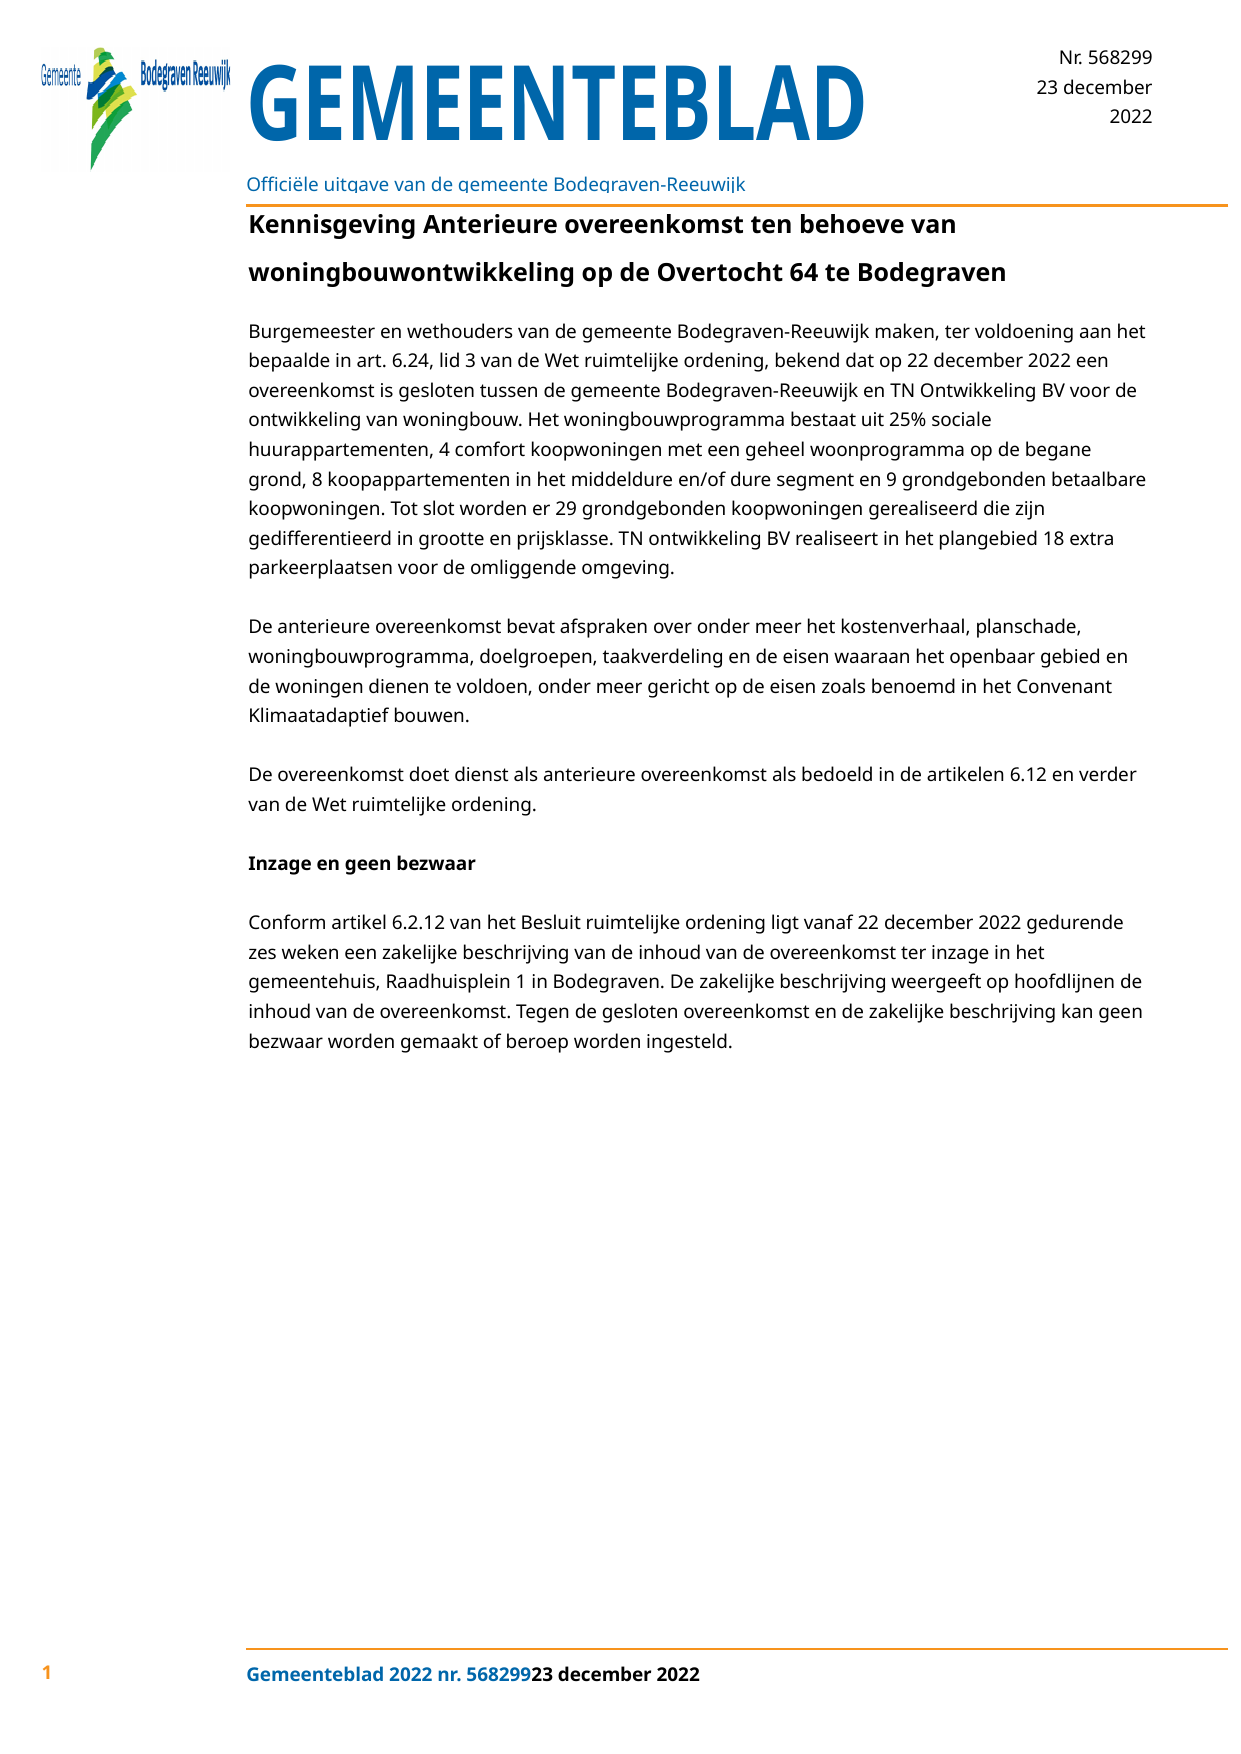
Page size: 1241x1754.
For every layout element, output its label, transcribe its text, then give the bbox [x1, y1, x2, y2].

picture [41, 47, 231, 172]
text Kennisgeving Anterieure overeenkomst ten behoeve van woningbouwontwikkeling op de Overtocht 64 te Bodegraven [248, 207, 1152, 288]
text De overeenkomst doet dienst als anterieure overeenkomst als bedoeld in de artikelen 6.12 en verder van de Wet ruimtelijke ordening. [248, 762, 1152, 817]
text Inzage en geen bezwaar [248, 850, 1152, 876]
text De anterieure overeenkomst bevat afspraken over onder meer het kostenverhaal, planschade, woningbouwprogramma, doelgroepen, taakverdeling en de eisen waaraan het openbaar gebied en de woningen dienen te voldoen, onder meer gericht op de eisen zoals benoemd in het Convenant Klimaatadaptief bouwen. [248, 614, 1152, 728]
text Burgemeester en wethouders van de gemeente Bodegraven-Reeuwijk maken, ter voldoening aan het bepaalde in art. 6.24, lid 3 van de Wet ruimtelijke ordening, bekend dat op 22 december 2022 een overeenkomst is gesloten tussen de gemeente Bodegraven-Reeuwijk en TN Ontwikkeling BV voor de ontwikkeling van woningbouw. Het woningbouwprogramma bestaat uit 25% sociale huurappartementen, 4 comfort koopwoningen met een geheel woonprogramma op de begane grond, 8 koopappartementen in het middeldure en/of dure segment en 9 grondgebonden betaalbare koopwoningen. Tot slot worden er 29 grondgebonden koopwoningen gerealiseerd die zijn gedifferentieerd in grootte en prijsklasse. TN ontwikkeling BV realiseert in het plangebied 18 extra parkeerplaatsen voor de omliggende omgeving. [248, 318, 1152, 580]
text Conform artikel 6.2.12 van het Besluit ruimtelijke ordening ligt vanaf 22 december 2022 gedurende zes weken een zakelijke beschrijving van de inhoud van de overeenkomst ter inzage in het gemeentehuis, Raadhuisplein 1 in Bodegraven. De zakelijke beschrijving weergeeft op hoofdlijnen de inhoud van de overeenkomst. Tegen de gesloten overeenkomst en de zakelijke beschrijving kan geen bezwaar worden gemaakt of beroep worden ingesteld. [248, 909, 1152, 1054]
